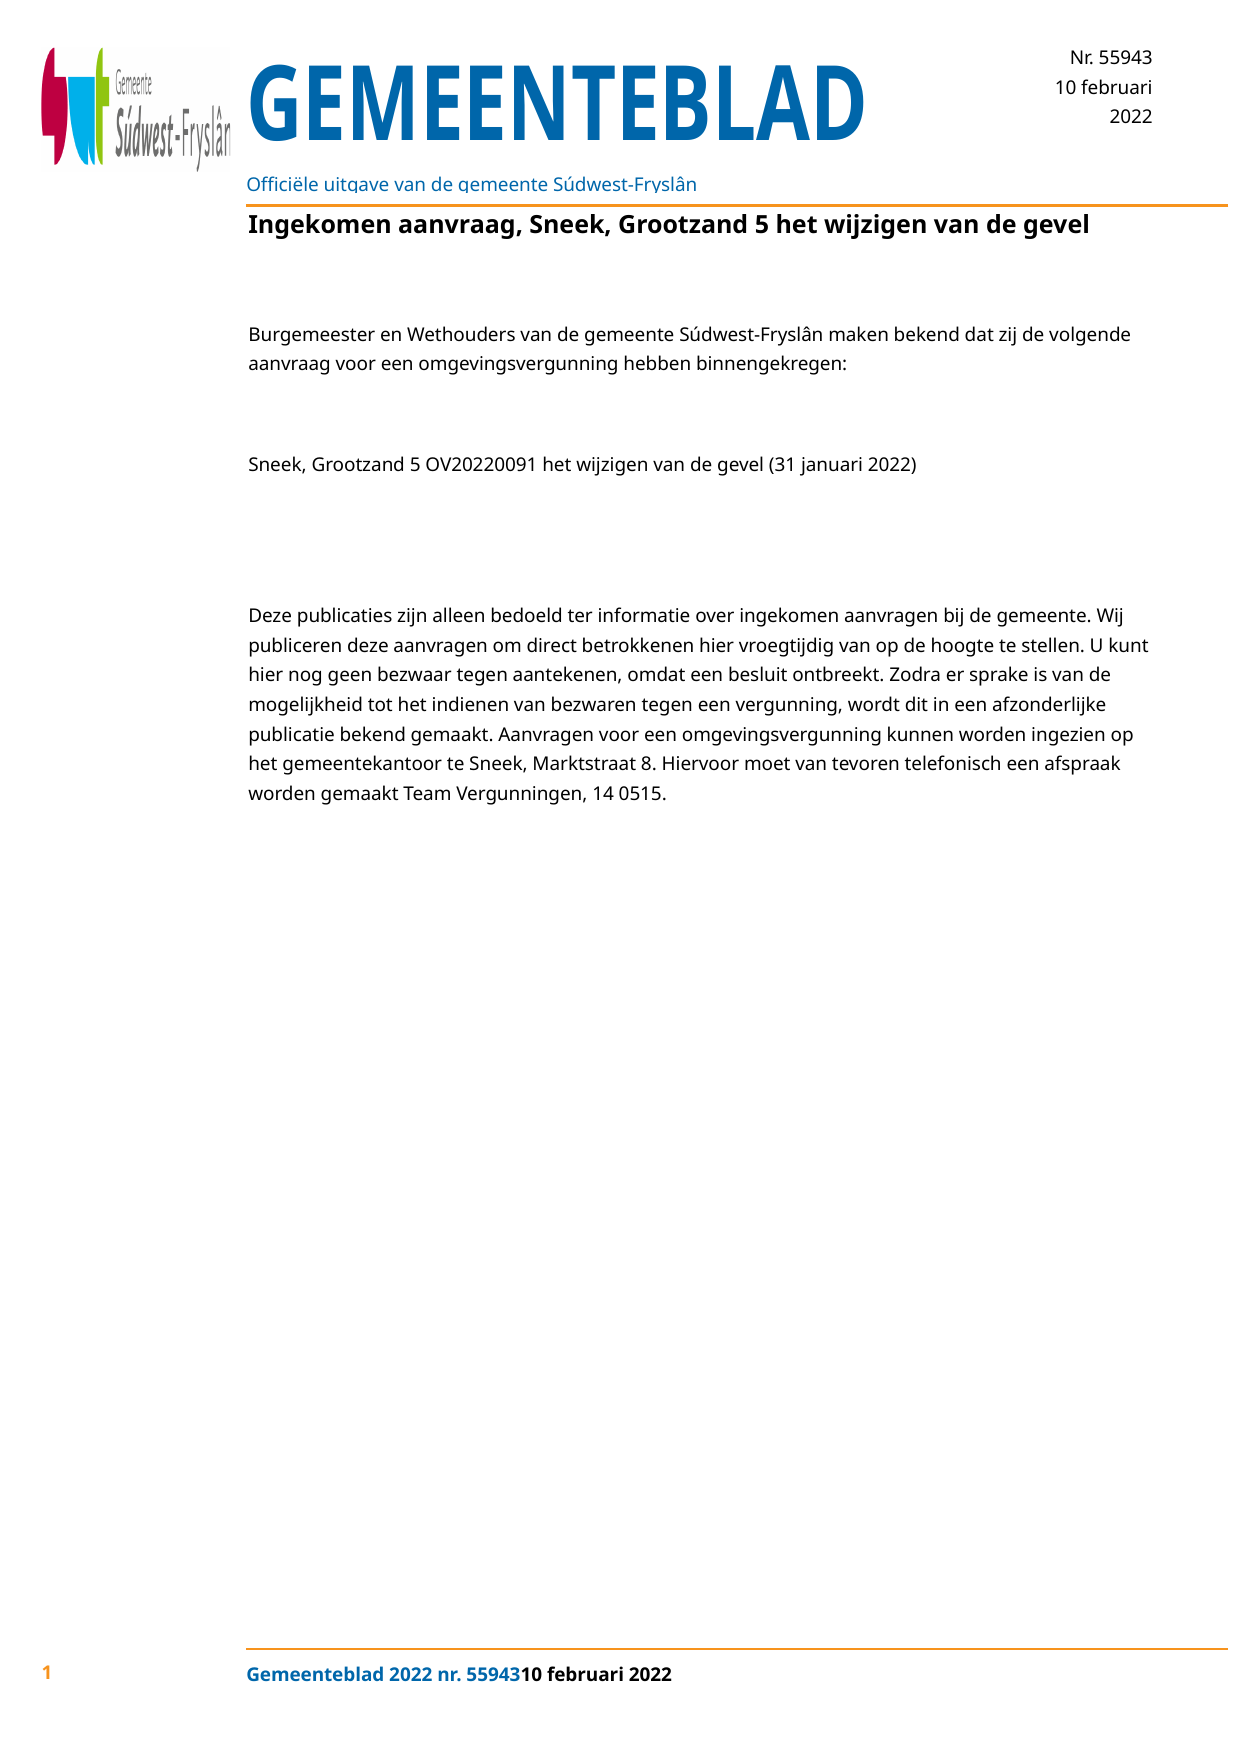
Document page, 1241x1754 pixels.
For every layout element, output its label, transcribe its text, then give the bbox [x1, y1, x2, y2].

text Deze publicaties zijn alleen bedoeld ter informatie over ingekomen aanvragen bij de gemeente. Wij publiceren deze aanvragen om direct betrokkenen hier vroegtijdig van op de hoogte te stellen. U kunt hier nog geen bezwaar tegen aantekenen, omdat een besluit ontbreekt. Zodra er sprake is van de mogelijkheid tot het indienen van bezwaren tegen een vergunning, wordt dit in een afzonderlijke publicatie bekend gemaakt. Aanvragen voor een omgevingsvergunning kunnen worden ingezien op het gemeentekantoor te Sneek, Marktstraat 8. Hiervoor moet van tevoren telefonisch een afspraak worden gemaakt Team Vergunningen, 14 0515. [248, 602, 1152, 806]
text Ingekomen aanvraag, Sneek, Grootzand 5 het wijzigen van de gevel [248, 207, 1152, 241]
text Sneek, Grootzand 5 OV20220091 het wijzigen van de gevel (31 januari 2022) [248, 451, 1152, 477]
picture [41, 47, 231, 172]
text Burgemeester en Wethouders van de gemeente Súdwest-Fryslân maken bekend dat zij de volgende aanvraag voor een omgevingsvergunning hebben binnengekregen: [248, 321, 1152, 376]
